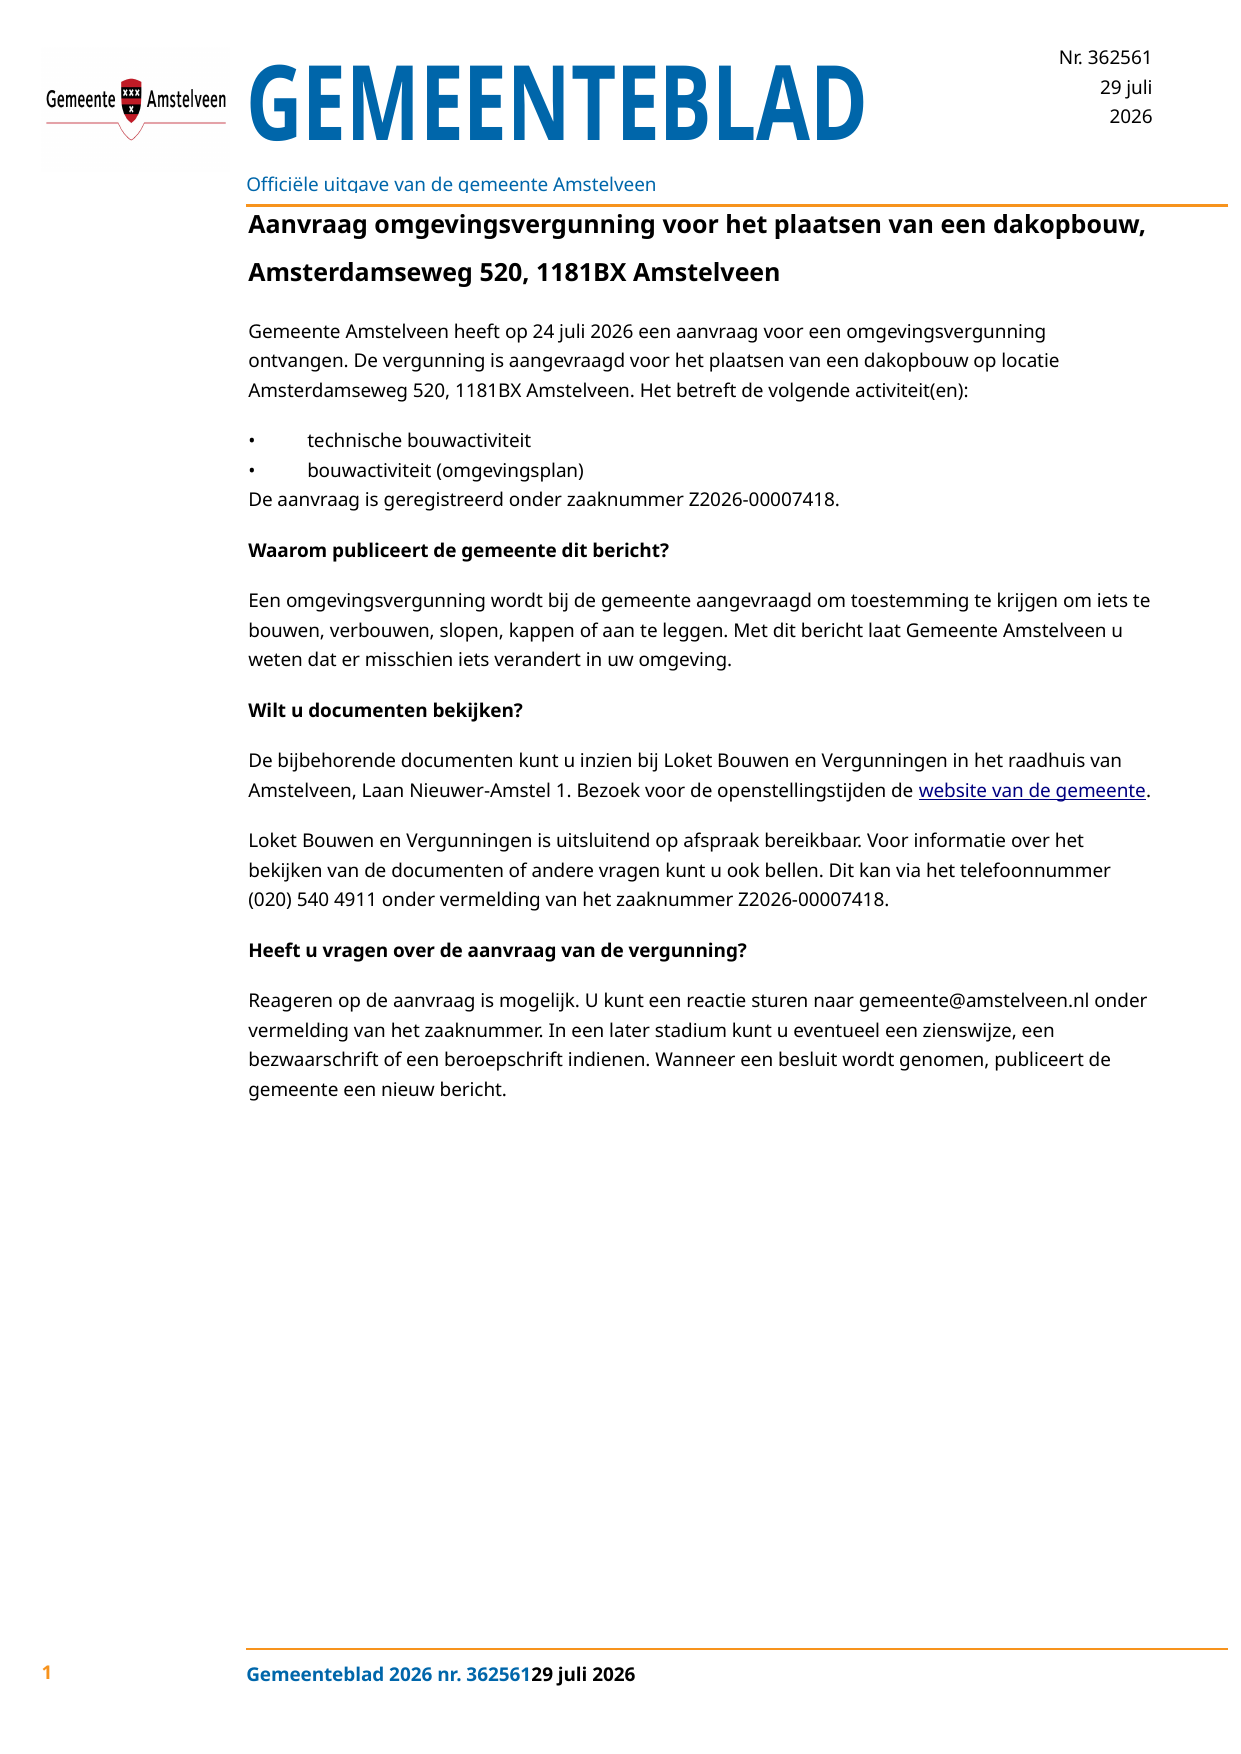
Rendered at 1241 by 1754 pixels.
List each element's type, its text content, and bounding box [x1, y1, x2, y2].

text Heeft u vragen over de aanvraag van de vergunning? [248, 937, 1152, 963]
text Wilt u documenten bekijken? [248, 697, 1152, 723]
text De aanvraag is geregistreerd onder zaaknummer Z2026-00007418. [248, 487, 1152, 512]
text Een omgevingsvergunning wordt bij de gemeente aangevraagd om toestemming te krijgen om iets te bouwen, verbouwen, slopen, kappen of aan te leggen. Met dit bericht laat Gemeente Amstelveen u weten dat er misschien iets verandert in uw omgeving. [248, 587, 1152, 672]
text Aanvraag omgevingsvergunning voor het plaatsen van een dakopbouw, Amsterdamseweg 520, 1181BX Amstelveen [248, 207, 1152, 288]
text Waarom publiceert de gemeente dit bericht? [248, 537, 1152, 563]
text De bijbehorende documenten kunt u inzien bij Loket Bouwen en Vergunningen in het raadhuis van Amstelveen, Laan Nieuwer-Amstel 1. Bezoek voor de openstellingstijden de website van de gemeente. [248, 747, 1152, 803]
text Reageren op de aanvraag is mogelijk. U kunt een reactie sturen naar gemeente@amstelveen.nl onder vermelding van het zaaknummer. In een later stadium kunt u eventueel een zienswijze, een bezwaarschrift of een beroepschrift indienen. Wanneer een besluit wordt genomen, publiceert de gemeente een nieuw bericht. [248, 987, 1152, 1102]
list technische bouwactiviteit [248, 427, 1152, 453]
text Gemeente Amstelveen heeft op 24 juli 2026 een aanvraag voor een omgevingsvergunning ontvangen. De vergunning is aangevraagd voor het plaatsen van een dakopbouw op locatie Amsterdamseweg 520, 1181BX Amstelveen. Het betreft de volgende activiteit(en): [248, 318, 1152, 403]
picture [41, 47, 231, 172]
list bouwactiviteit (omgevingsplan) [248, 457, 1152, 483]
text Loket Bouwen en Vergunningen is uitsluitend op afspraak bereikbaar. Voor informatie over het bekijken van de documenten of andere vragen kunt u ook bellen. Dit kan via het telefoonnummer (020) 540 4911 onder vermelding van het zaaknummer Z2026-00007418. [248, 827, 1152, 912]
